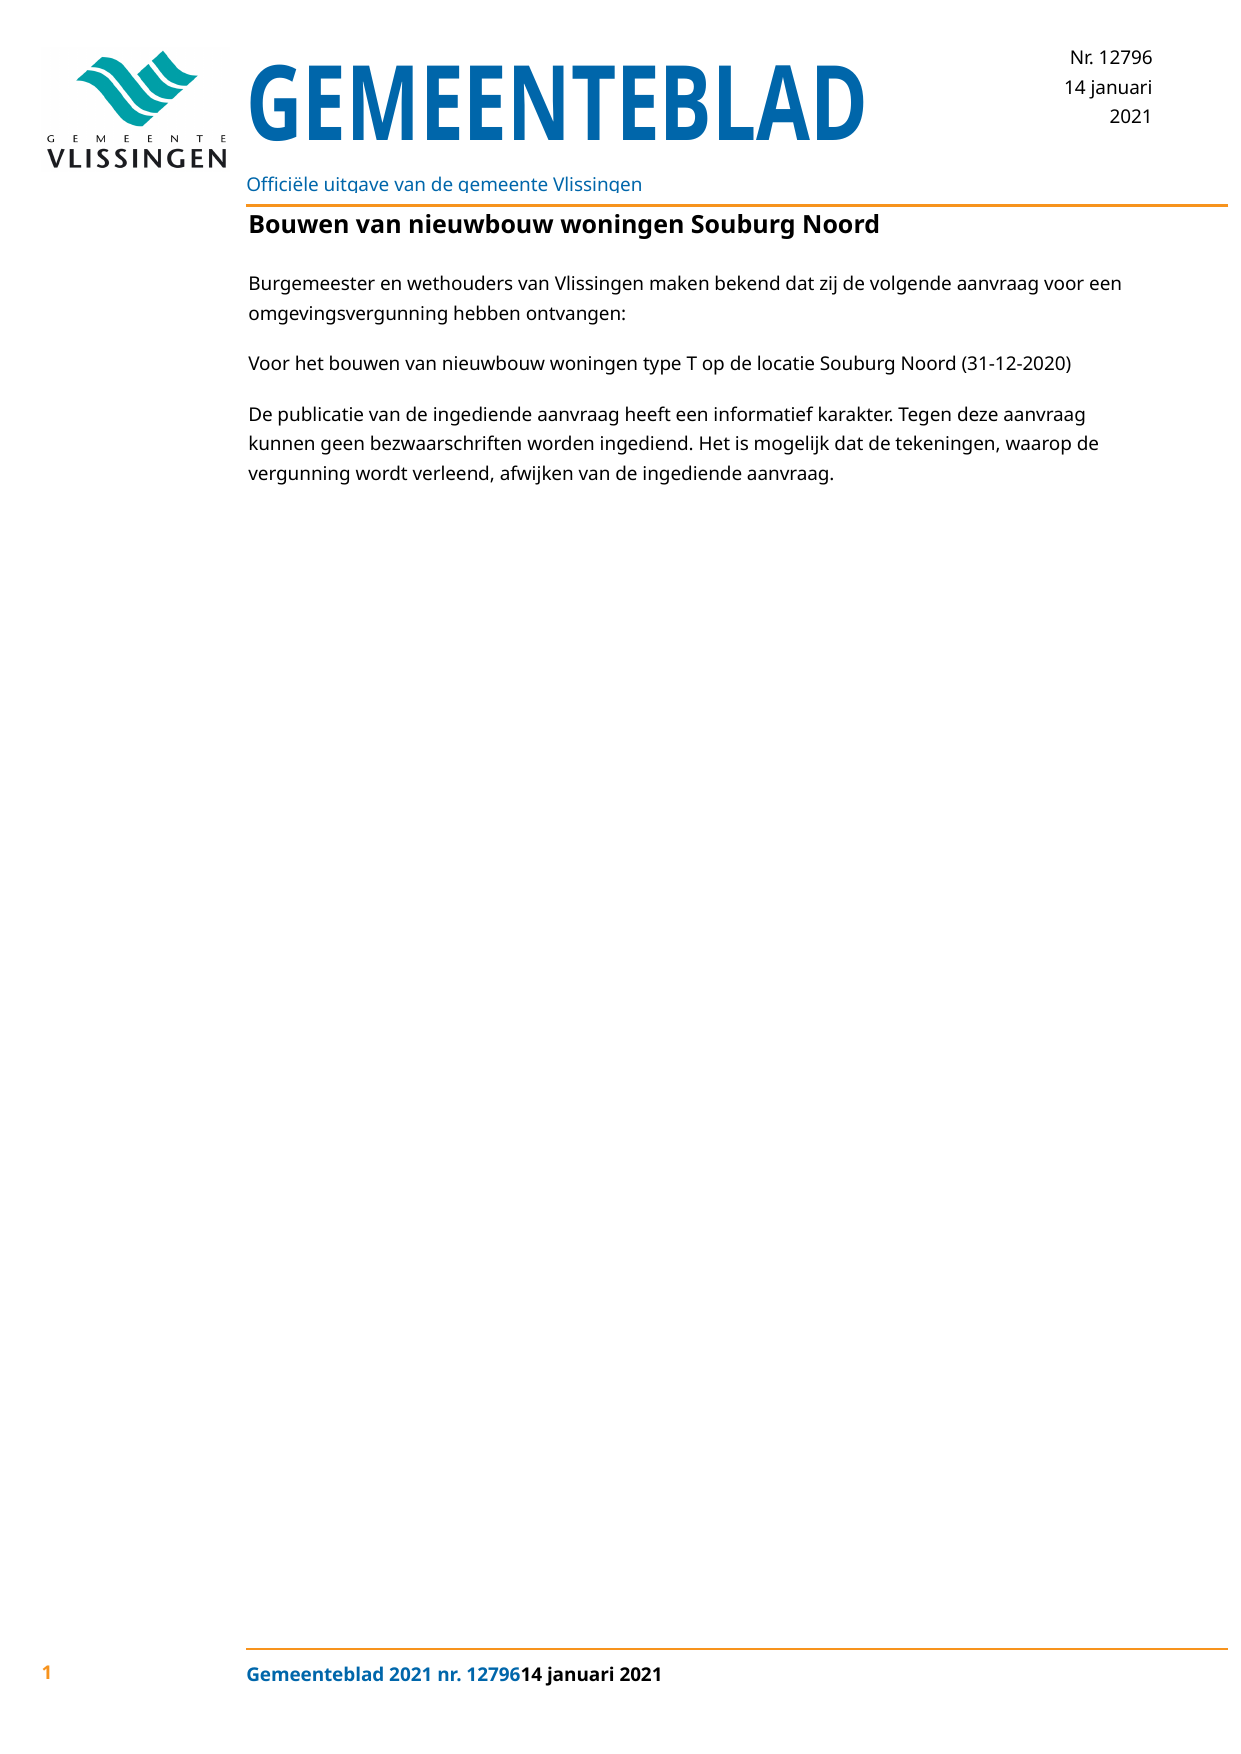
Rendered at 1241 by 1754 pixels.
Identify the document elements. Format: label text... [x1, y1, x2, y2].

text Bouwen van nieuwbouw woningen Souburg Noord [248, 207, 1152, 241]
text Burgemeester en wethouders van Vlissingen maken bekend dat zij de volgende aanvraag voor een omgevingsvergunning hebben ontvangen: [248, 270, 1152, 326]
picture [41, 47, 231, 172]
text Voor het bouwen van nieuwbouw woningen type T op de locatie Souburg Noord (31-12-2020) [248, 350, 1152, 376]
text De publicatie van de ingediende aanvraag heeft een informatief karakter. Tegen deze aanvraag kunnen geen bezwaarschriften worden ingediend. Het is mogelijk dat de tekeningen, waarop de vergunning wordt verleend, afwijken van de ingediende aanvraag. [248, 401, 1152, 486]
